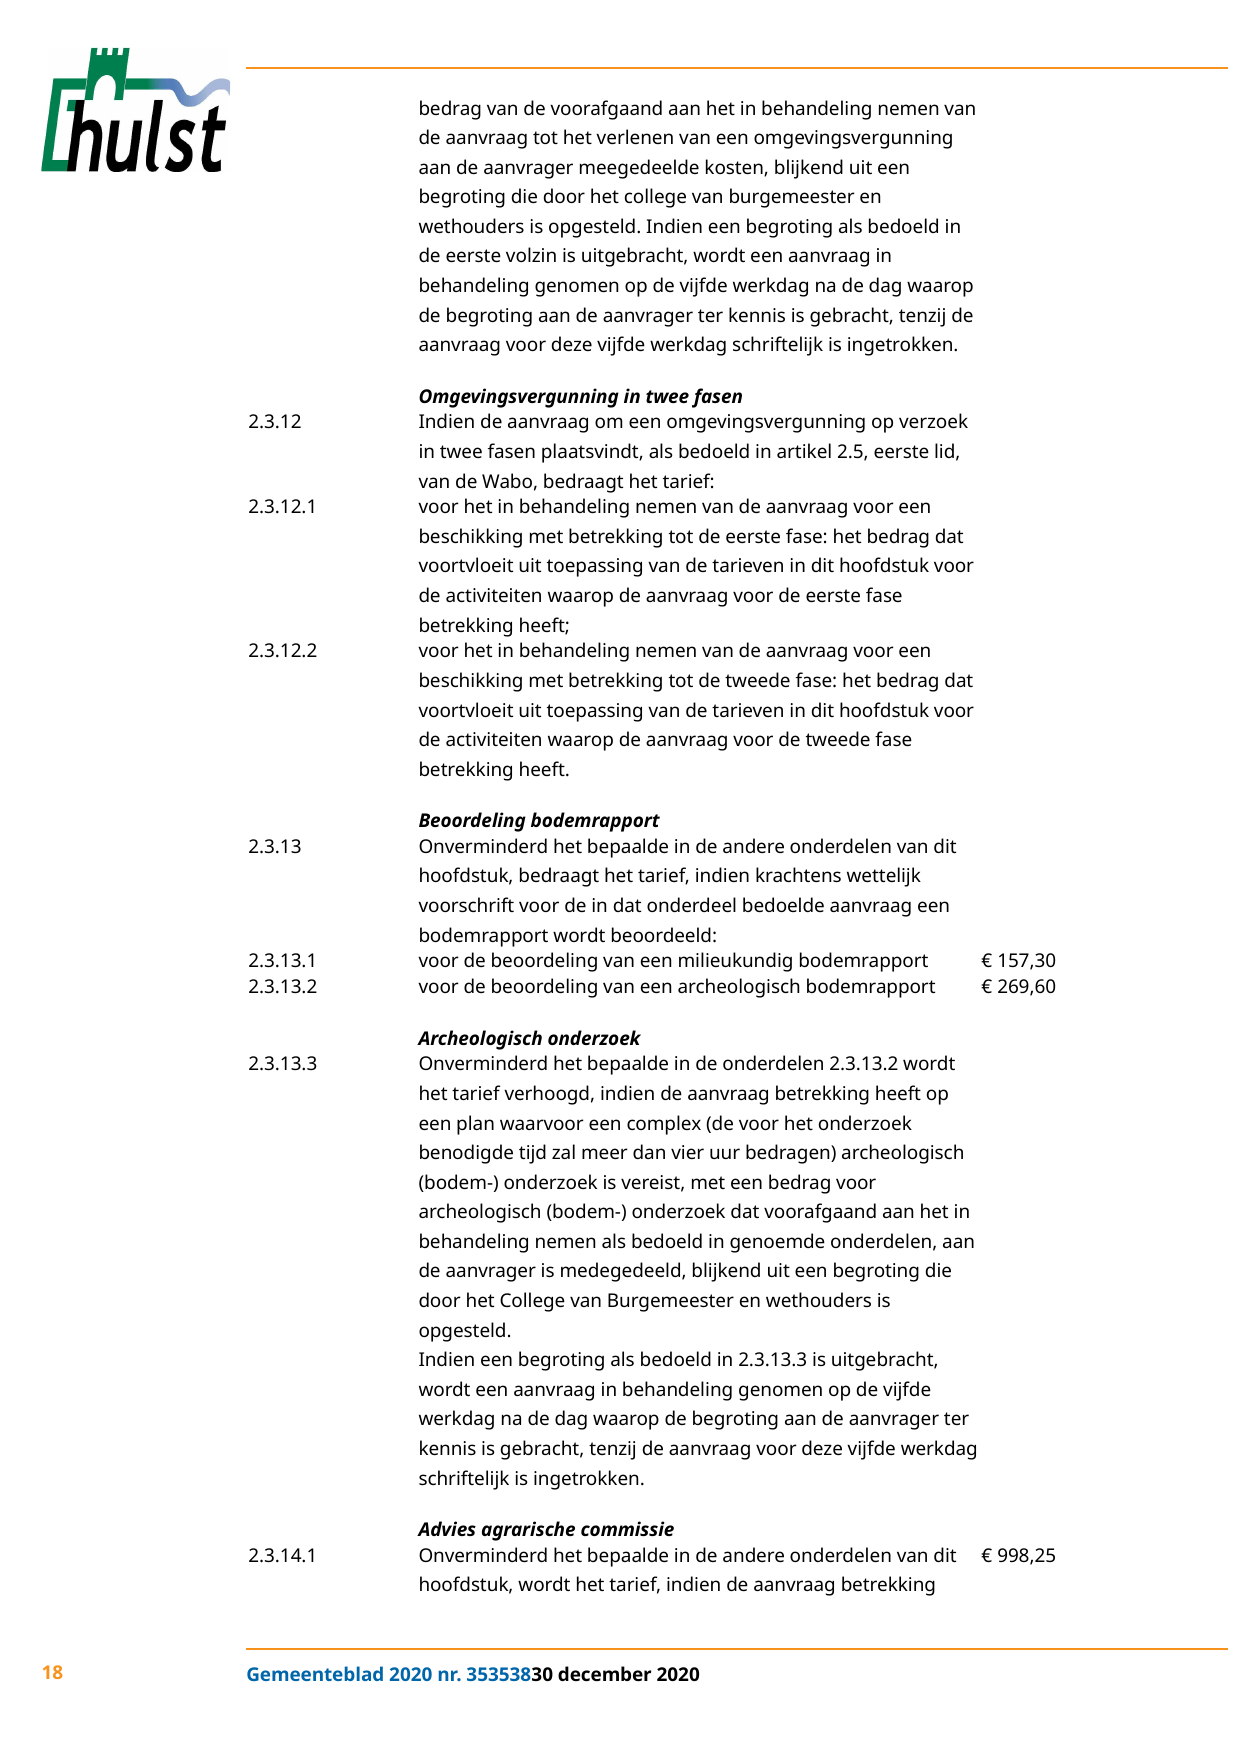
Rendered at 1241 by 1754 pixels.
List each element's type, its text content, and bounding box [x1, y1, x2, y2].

table_cell Omgevingsvergunning in twee fasen [418, 383, 981, 409]
table_cell Beoordeling bodemrapport [418, 808, 981, 833]
table_cell Onverminderd het bepaalde in de andere onderdelen van dit hoofdstuk, wordt het tarief, indien de aanvraag betrekking [418, 1542, 981, 1597]
table_cell € 998,25 [981, 1542, 1152, 1597]
table_cell [981, 1516, 1152, 1542]
table_cell [248, 95, 418, 357]
table_cell bedrag van de voorafgaand aan het in behandeling nemen van de aanvraag tot het verlenen van een omgevingsvergunning aan de aanvrager meegedeelde kosten, blijkend uit een begroting die door het college van burgemeester en wethouders is opgesteld. Indien een begroting als bedoeld in de eerste volzin is uitgebracht, wordt een aanvraag in behandeling genomen op de vijfde werkdag na de dag waarop de begroting aan de aanvrager ter kennis is gebracht, tenzij de aanvraag voor deze vijfde werkdag schriftelijk is ingetrokken. [418, 95, 981, 357]
table_cell [981, 95, 1152, 357]
table_cell 2.3.12.1 [248, 494, 418, 638]
table_cell [248, 1516, 418, 1542]
table_cell [981, 833, 1152, 948]
table_cell voor het in behandeling nemen van de aanvraag voor een beschikking met betrekking tot de eerste fase: het bedrag dat voortvloeit uit toepassing van de tarieven in dit hoofdstuk voor de activiteiten waarop de aanvraag voor de eerste fase betrekking heeft; [418, 494, 981, 638]
table_cell € 269,60 [981, 973, 1152, 999]
table_cell [981, 383, 1152, 409]
table_cell [248, 782, 418, 807]
table_cell Advies agrarische commissie [418, 1516, 981, 1542]
table_cell [981, 409, 1152, 493]
table_cell voor het in behandeling nemen van de aanvraag voor een beschikking met betrekking tot de tweede fase: het bedrag dat voortvloeit uit toepassing van de tarieven in dit hoofdstuk voor de activiteiten waarop de aanvraag voor de tweede fase betrekking heeft. [418, 638, 981, 782]
table_cell [248, 357, 418, 383]
table_cell 2.3.13.2 [248, 973, 418, 999]
table_cell Onverminderd het bepaalde in de onderdelen 2.3.13.2 wordt het tarief verhoogd, indien de aanvraag betrekking heeft op een plan waarvoor een complex (de voor het onderzoek benodigde tijd zal meer dan vier uur bedragen) archeologisch (bodem-) onderzoek is vereist, met een bedrag voor archeologisch (bodem-) onderzoek dat voorafgaand aan het in behandeling nemen als bedoeld in genoemde onderdelen, aan de aanvrager is medegedeeld, blijkend uit een begroting die door het College van Burgemeester en wethouders is opgesteld. Indien een begroting als bedoeld in 2.3.13.3 is uitgebracht, wordt een aanvraag in behandeling genomen op de vijfde werkdag na de dag waarop de begroting aan de aanvrager ter kennis is gebracht, tenzij de aanvraag voor deze vijfde werkdag schriftelijk is ingetrokken. [418, 1051, 981, 1490]
table_cell € 157,30 [981, 948, 1152, 973]
table_cell 2.3.14.1 [248, 1542, 418, 1597]
table_cell 2.3.12.2 [248, 638, 418, 782]
table_cell Archeologisch onderzoek [418, 1025, 981, 1051]
table_cell [981, 1025, 1152, 1051]
table_cell voor de beoordeling van een archeologisch bodemrapport [418, 973, 981, 999]
table_cell [981, 999, 1152, 1025]
table_cell 2.3.13 [248, 833, 418, 948]
table_cell [248, 383, 418, 409]
table_cell [248, 999, 418, 1025]
table_cell [981, 1490, 1152, 1516]
table_cell 2.3.13.3 [248, 1051, 418, 1490]
table_cell [981, 357, 1152, 383]
table_cell [248, 1490, 418, 1516]
table_cell 2.3.13.1 [248, 948, 418, 973]
table_cell [981, 494, 1152, 638]
table_cell [248, 1025, 418, 1051]
table_cell [418, 999, 981, 1025]
table_cell voor de beoordeling van een milieukundig bodemrapport [418, 948, 981, 973]
table_cell [248, 808, 418, 833]
table_cell Indien de aanvraag om een omgevingsvergunning op verzoek in twee fasen plaatsvindt, als bedoeld in artikel 2.5, eerste lid, van de Wabo, bedraagt het tarief: [418, 409, 981, 493]
table_cell [418, 782, 981, 807]
table_cell 2.3.12 [248, 409, 418, 493]
table_cell Onverminderd het bepaalde in de andere onderdelen van dit hoofdstuk, bedraagt het tarief, indien krachtens wettelijk voorschrift voor de in dat onderdeel bedoelde aanvraag een bodemrapport wordt beoordeeld: [418, 833, 981, 948]
table_cell [981, 1051, 1152, 1490]
table_cell [981, 808, 1152, 833]
table_cell [981, 782, 1152, 807]
table_cell [418, 1490, 981, 1516]
table_cell [418, 357, 981, 383]
table_cell [981, 638, 1152, 782]
picture [41, 47, 231, 172]
